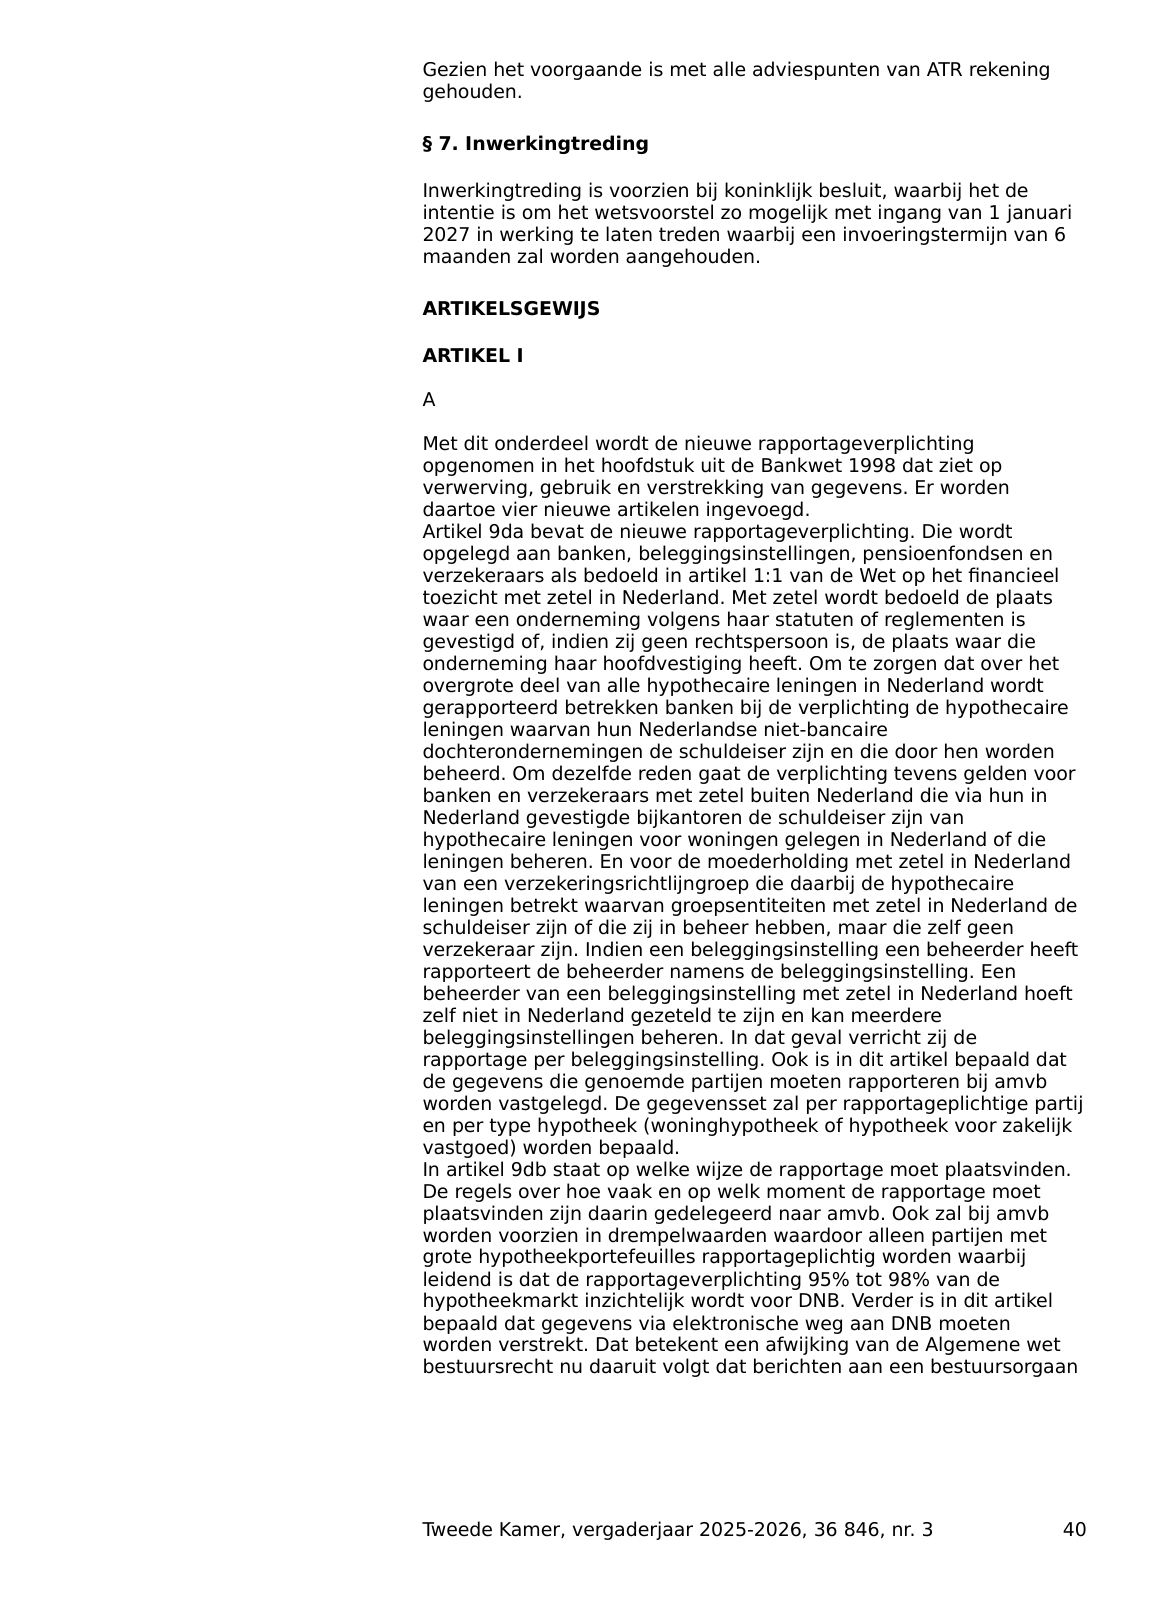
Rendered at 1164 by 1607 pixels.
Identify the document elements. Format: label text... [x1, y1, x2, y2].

text In artikel 9db staat op welke wijze de rapportage moet plaatsvinden. De regels over hoe vaak en op welk moment de rapportage moet plaatsvinden zijn daarin gedelegeerd naar amvb. Ook zal bij amvb worden voorzien in drempelwaarden waardoor alleen partijen met grote hypotheekportefeuilles rapportageplichtig worden waarbij leidend is dat de rapportageverplichting 95% tot 98% van de hypotheekmarkt inzichtelijk wordt voor DNB. Verder is in dit artikel bepaald dat gegevens via elektronische weg aan DNB moeten worden verstrekt. Dat betekent een afwijking van de Algemene wet bestuursrecht nu daaruit volgt dat berichten aan een bestuursorgaan [422, 1158, 1087, 1378]
subtitle ARTIKELSGEWIJS [422, 298, 1087, 320]
text Met dit onderdeel wordt de nieuwe rapportageverplichting opgenomen in het hoofdstuk uit de Bankwet 1998 dat ziet op verwerving, gebruik en verstrekking van gegevens. Er worden daartoe vier nieuwe artikelen ingevoegd. [422, 433, 1087, 521]
subtitle ARTIKEL I [422, 345, 1087, 367]
text Gezien het voorgaande is met alle adviespunten van ATR rekening gehouden. [422, 59, 1087, 103]
text Artikel 9da bevat de nieuwe rapportageverplichting. Die wordt opgelegd aan banken, beleggingsinstellingen, pensioenfondsen en verzekeraars als bedoeld in artikel 1:1 van de Wet op het financieel toezicht met zetel in Nederland. Met zetel wordt bedoeld de plaats waar een onderneming volgens haar statuten of reglementen is gevestigd of, indien zij geen rechtspersoon is, de plaats waar die onderneming haar hoofdvestiging heeft. Om te zorgen dat over het overgrote deel van alle hypothecaire leningen in Nederland wordt gerapporteerd betrekken banken bij de verplichting de hypothecaire leningen waarvan hun Nederlandse niet-bancaire dochterondernemingen de schuldeiser zijn en die door hen worden beheerd. Om dezelfde reden gaat de verplichting tevens gelden voor banken en verzekeraars met zetel buiten Nederland die via hun in Nederland gevestigde bijkantoren de schuldeiser zijn van hypothecaire leningen voor woningen gelegen in Nederland of die leningen beheren. En voor de moederholding met zetel in Nederland van een verzekeringsrichtlijngroep die daarbij de hypothecaire leningen betrekt waarvan groepsentiteiten met zetel in Nederland de schuldeiser zijn of die zij in beheer hebben, maar die zelf geen verzekeraar zijn. Indien een beleggingsinstelling een beheerder heeft rapporteert de beheerder namens de beleggingsinstelling. Een beheerder van een beleggingsinstelling met zetel in Nederland hoeft zelf niet in Nederland gezeteld te zijn en kan meerdere beleggingsinstellingen beheren. In dat geval verricht zij de rapportage per beleggingsinstelling. Ook is in dit artikel bepaald dat de gegevens die genoemde partijen moeten rapporteren bij amvb worden vastgelegd. De gegevensset zal per rapportageplichtige partij en per type hypotheek (woninghypotheek of hypotheek voor zakelijk vastgoed) worden bepaald. [422, 521, 1087, 1158]
subtitle A [422, 389, 1087, 411]
text Inwerkingtreding is voorzien bij koninklijk besluit, waarbij het de intentie is om het wetsvoorstel zo mogelijk met ingang van 1 januari 2027 in werking te laten treden waarbij een invoeringstermijn van 6 maanden zal worden aangehouden. [422, 180, 1087, 268]
subtitle § 7. Inwerkingtreding [422, 133, 1087, 155]
